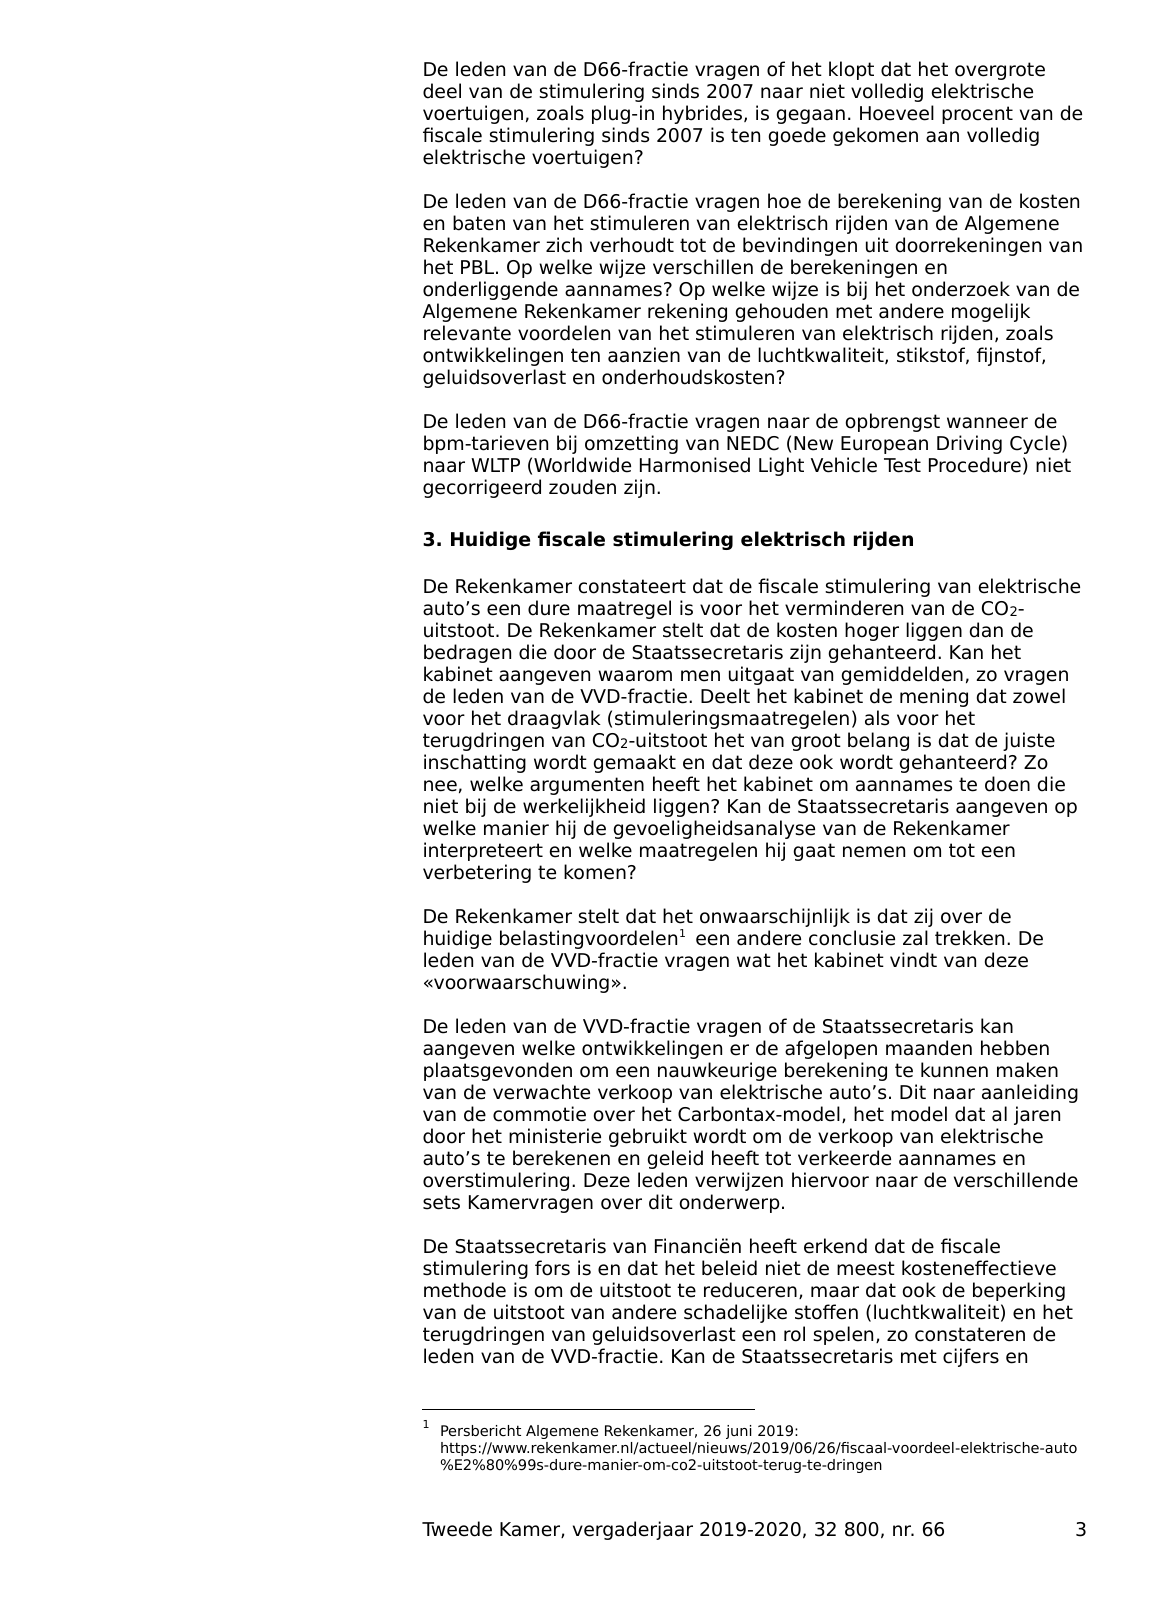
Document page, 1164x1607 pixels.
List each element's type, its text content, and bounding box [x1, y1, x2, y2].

text De Rekenkamer constateert dat de fiscale stimulering van elektrische auto’s een dure maatregel is voor het verminderen van de CO2-uitstoot. De Rekenkamer stelt dat de kosten hoger liggen dan de bedragen die door de Staatssecretaris zijn gehanteerd. Kan het kabinet aangeven waarom men uitgaat van gemiddelden, zo vragen de leden van de VVD-fractie. Deelt het kabinet de mening dat zowel voor het draagvlak (stimuleringsmaatregelen) als voor het terugdringen van CO2-uitstoot het van groot belang is dat de juiste inschatting wordt gemaakt en dat deze ook wordt gehanteerd? Zo nee, welke argumenten heeft het kabinet om aannames te doen die niet bij de werkelijkheid liggen? Kan de Staatssecretaris aangeven op welke manier hij de gevoeligheidsanalyse van de Rekenkamer interpreteert en welke maatregelen hij gaat nemen om tot een verbetering te komen? [422, 576, 1087, 884]
text Persbericht Algemene Rekenkamer, 26 juni 2019: https://www.rekenkamer.nl/actueel/nieuws/2019/06/26/fiscaal-voordeel-elektrische-auto%E2%80%99s-dure-manier-om-co2-uitstoot-terug-te-dringen [422, 1418, 1087, 1474]
text De Rekenkamer stelt dat het onwaarschijnlijk is dat zij over de huidige belastingvoordelen een andere conclusie zal trekken. De leden van de VVD-fractie vragen wat het kabinet vindt van deze «voorwaarschuwing». [422, 906, 1087, 994]
text De leden van de VVD-fractie vragen of de Staatssecretaris kan aangeven welke ontwikkelingen er de afgelopen maanden hebben plaatsgevonden om een nauwkeurige berekening te kunnen maken van de verwachte verkoop van elektrische auto’s. Dit naar aanleiding van de commotie over het Carbontax-model, het model dat al jaren door het ministerie gebruikt wordt om de verkoop van elektrische auto’s te berekenen en geleid heeft tot verkeerde aannames en overstimulering. Deze leden verwijzen hiervoor naar de verschillende sets Kamervragen over dit onderwerp. [422, 1016, 1087, 1214]
text De leden van de D66-fractie vragen of het klopt dat het overgrote deel van de stimulering sinds 2007 naar niet volledig elektrische voertuigen, zoals plug-in hybrides, is gegaan. Hoeveel procent van de fiscale stimulering sinds 2007 is ten goede gekomen aan volledig elektrische voertuigen? [422, 59, 1087, 169]
subtitle 3. Huidige fiscale stimulering elektrisch rijden [422, 529, 1087, 551]
text De leden van de D66-fractie vragen naar de opbrengst wanneer de bpm-tarieven bij omzetting van NEDC (New European Driving Cycle) naar WLTP (Worldwide Harmonised Light Vehicle Test Procedure) niet gecorrigeerd zouden zijn. [422, 411, 1087, 499]
text De leden van de D66-fractie vragen hoe de berekening van de kosten en baten van het stimuleren van elektrisch rijden van de Algemene Rekenkamer zich verhoudt tot de bevindingen uit doorrekeningen van het PBL. Op welke wijze verschillen de berekeningen en onderliggende aannames? Op welke wijze is bij het onderzoek van de Algemene Rekenkamer rekening gehouden met andere mogelijk relevante voordelen van het stimuleren van elektrisch rijden, zoals ontwikkelingen ten aanzien van de luchtkwaliteit, stikstof, fijnstof, geluidsoverlast en onderhoudskosten? [422, 191, 1087, 389]
text De Staatssecretaris van Financiën heeft erkend dat de fiscale stimulering fors is en dat het beleid niet de meest kosteneffectieve methode is om de uitstoot te reduceren, maar dat ook de beperking van de uitstoot van andere schadelijke stoffen (luchtkwaliteit) en het terugdringen van geluidsoverlast een rol spelen, zo constateren de leden van de VVD-fractie. Kan de Staatssecretaris met cijfers en [422, 1236, 1087, 1368]
